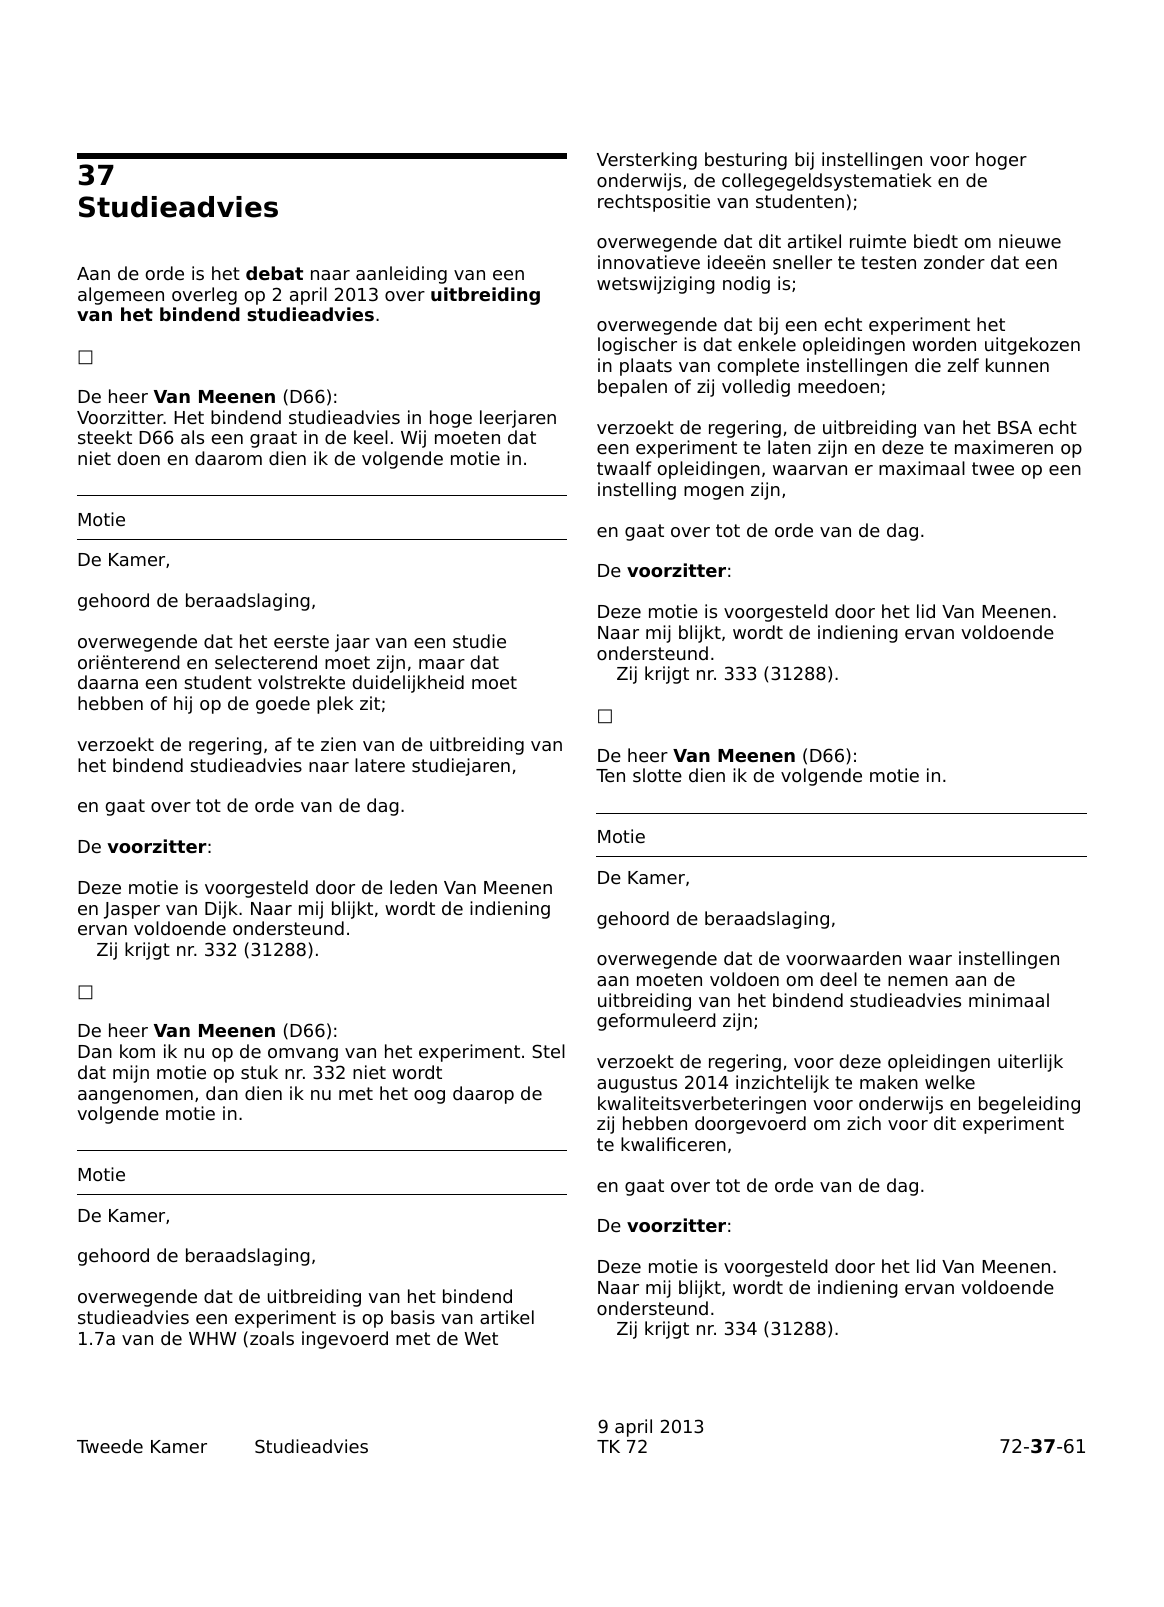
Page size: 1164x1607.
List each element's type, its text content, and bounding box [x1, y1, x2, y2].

text Deze motie is voorgesteld door de leden Van Meenen en Jasper van Dijk. Naar mij blijkt, wordt de indiening ervan voldoende ondersteund. [77, 878, 567, 940]
text De heer Van Meenen (D66): [77, 387, 567, 407]
text De voorzitter: [77, 837, 567, 858]
text □ [77, 346, 567, 367]
text Motie [77, 1165, 567, 1186]
text gehoord de beraadslaging, [596, 908, 1087, 929]
text verzoekt de regering, af te zien van de uitbreiding van het bindend studieadvies naar latere studiejaren, [77, 735, 567, 776]
text De heer Van Meenen (D66): [596, 746, 1087, 766]
text □ [596, 705, 1087, 726]
text Dan kom ik nu op de omvang van het experiment. Stel dat mijn motie op stuk nr. 332 niet wordt aangenomen, dan dien ik nu met het oog daarop de volgende motie in. [77, 1042, 567, 1125]
text Zij krijgt nr. 332 (31288). [77, 940, 567, 961]
text De Kamer, [77, 1206, 567, 1226]
text overwegende dat de uitbreiding van het bindend studieadvies een experiment is op basis van artikel 1.7a van de WHW (zoals ingevoerd met de Wet [77, 1287, 567, 1349]
text en gaat over tot de orde van de dag. [596, 1176, 1087, 1196]
text Motie [77, 509, 567, 530]
text De heer Van Meenen (D66): [77, 1021, 567, 1042]
text Voorzitter. Het bindend studieadvies in hoge leerjaren steekt D66 als een graat in de keel. Wij moeten dat niet doen en daarom dien ik de volgende motie in. [77, 407, 567, 470]
text Aan de orde is het debat naar aanleiding van een algemeen overleg op 2 april 2013 over uitbreiding van het bindend studieadvies. [77, 264, 567, 326]
text overwegende dat het eerste jaar van een studie oriënterend en selecterend moet zijn, maar dat daarna een student volstrekte duidelijkheid moet hebben of hij op de goede plek zit; [77, 632, 567, 715]
text overwegende dat bij een echt experiment het logischer is dat enkele opleidingen worden uitgekozen in plaats van complete instellingen die zelf kunnen bepalen of zij volledig meedoen; [596, 314, 1087, 397]
text De voorzitter: [596, 561, 1087, 582]
text gehoord de beraadslaging, [77, 1246, 567, 1267]
text verzoekt de regering, de uitbreiding van het BSA echt een experiment te laten zijn en deze te maximeren op twaalf opleidingen, waarvan er maximaal twee op een instelling mogen zijn, [596, 417, 1087, 500]
text en gaat over tot de orde van de dag. [77, 796, 567, 817]
text Deze motie is voorgesteld door het lid Van Meenen. Naar mij blijkt, wordt de indiening ervan voldoende ondersteund. [596, 602, 1087, 664]
text verzoekt de regering, voor deze opleidingen uiterlijk augustus 2014 inzichtelijk te maken welke kwaliteitsverbeteringen voor onderwijs en begeleiding zij hebben doorgevoerd om zich voor dit experiment te kwalificeren, [596, 1052, 1087, 1156]
text Zij krijgt nr. 334 (31288). [596, 1319, 1087, 1340]
text De voorzitter: [596, 1216, 1087, 1237]
text en gaat over tot de orde van de dag. [596, 520, 1087, 541]
text overwegende dat de voorwaarden waar instellingen aan moeten voldoen om deel te nemen aan de uitbreiding van het bindend studieadvies minimaal geformuleerd zijn; [596, 949, 1087, 1032]
text Zij krijgt nr. 333 (31288). [596, 664, 1087, 685]
text Motie [596, 827, 1087, 848]
text gehoord de beraadslaging, [77, 591, 567, 612]
text Versterking besturing bij instellingen voor hoger onderwijs, de collegegeldsystematiek en de rechtspositie van studenten); [596, 150, 1087, 212]
text overwegende dat dit artikel ruimte biedt om nieuwe innovatieve ideeën sneller te testen zonder dat een wetswijziging nodig is; [596, 232, 1087, 294]
text Ten slotte dien ik de volgende motie in. [596, 766, 1087, 787]
text De Kamer, [77, 550, 567, 571]
title 37 Studieadvies [77, 159, 567, 224]
text De Kamer, [596, 868, 1087, 888]
text □ [77, 981, 567, 1001]
text Deze motie is voorgesteld door het lid Van Meenen. Naar mij blijkt, wordt de indiening ervan voldoende ondersteund. [596, 1257, 1087, 1319]
